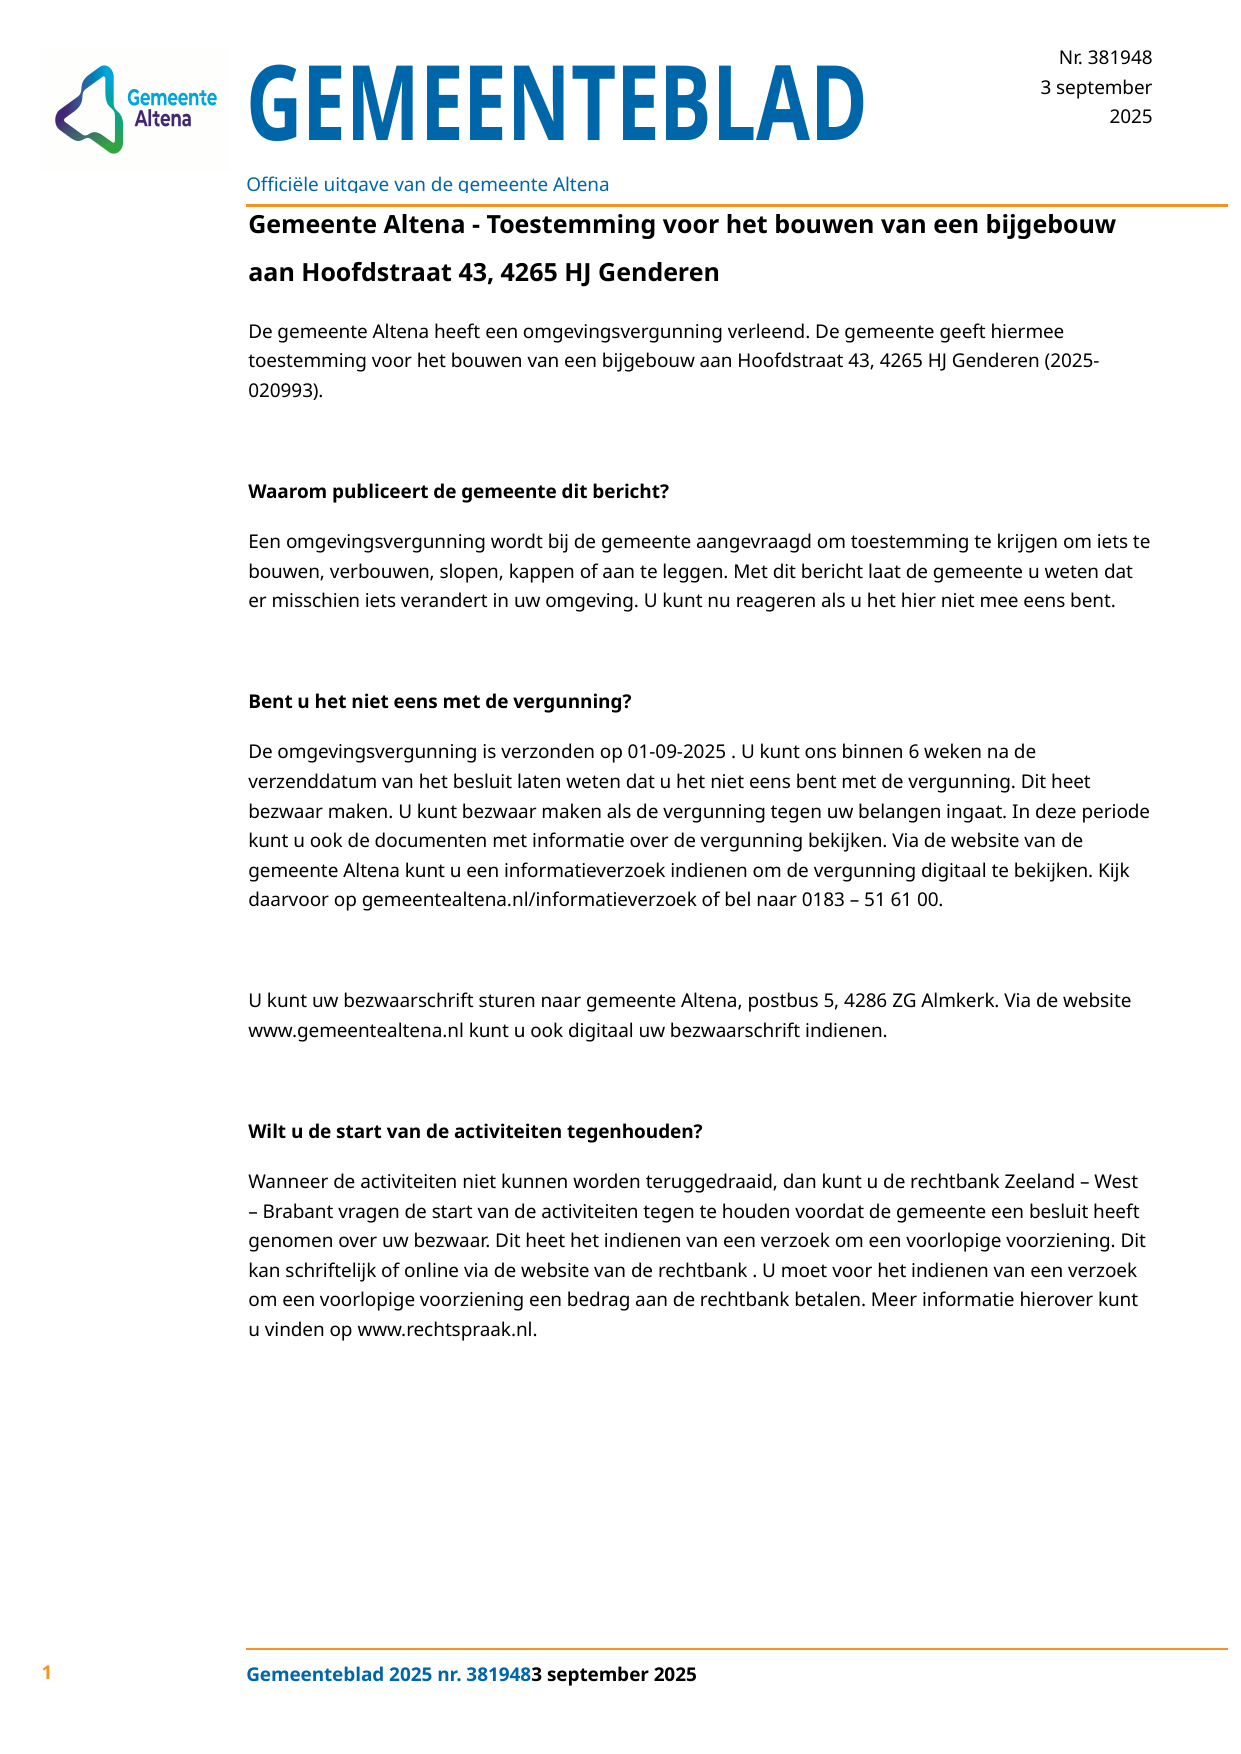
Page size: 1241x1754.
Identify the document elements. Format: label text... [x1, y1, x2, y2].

text Wanneer de activiteiten niet kunnen worden teruggedraaid, dan kunt u de rechtbank Zeeland – West – Brabant vragen de start van de activiteiten tegen te houden voordat de gemeente een besluit heeft genomen over uw bezwaar. Dit heet het indienen van een verzoek om een voorlopige voorziening. Dit kan schriftelijk of online via de website van de rechtbank . U moet voor het indienen van een verzoek om een voorlopige voorziening een bedrag aan de rechtbank betalen. Meer informatie hierover kunt u vinden op www.rechtspraak.nl. [248, 1168, 1152, 1342]
text Wilt u de start van de activiteiten tegenhouden? [248, 1118, 1152, 1144]
text Gemeente Altena - Toestemming voor het bouwen van een bijgebouw aan Hoofdstraat 43, 4265 HJ Genderen [248, 207, 1152, 288]
text De gemeente Altena heeft een omgevingsvergunning verleend. De gemeente geeft hiermee toestemming voor het bouwen van een bijgebouw aan Hoofdstraat 43, 4265 HJ Genderen (2025-020993). [248, 318, 1152, 403]
text Een omgevingsvergunning wordt bij de gemeente aangevraagd om toestemming te krijgen om iets te bouwen, verbouwen, slopen, kappen of aan te leggen. Met dit bericht laat de gemeente u weten dat er misschien iets verandert in uw omgeving. U kunt nu reageren als u het hier niet mee eens bent. [248, 528, 1152, 613]
text Bent u het niet eens met de vergunning? [248, 688, 1152, 714]
text De omgevingsvergunning is verzonden op 01-09-2025 . U kunt ons binnen 6 weken na de verzenddatum van het besluit laten weten dat u het niet eens bent met de vergunning. Dit heet bezwaar maken. U kunt bezwaar maken als de vergunning tegen uw belangen ingaat. In deze periode kunt u ook de documenten met informatie over de vergunning bekijken. Via de website van de gemeente Altena kunt u een informatieverzoek indienen om de vergunning digitaal te bekijken. Kijk daarvoor op gemeentealtena.nl/informatieverzoek of bel naar 0183 – 51 61 00. [248, 739, 1152, 912]
text Waarom publiceert de gemeente dit bericht? [248, 478, 1152, 504]
picture [41, 47, 231, 172]
text U kunt uw bezwaarschrift sturen naar gemeente Altena, postbus 5, 4286 ZG Almkerk. Via de website www.gemeentealtena.nl kunt u ook digitaal uw bezwaarschrift indienen. [248, 987, 1152, 1043]
